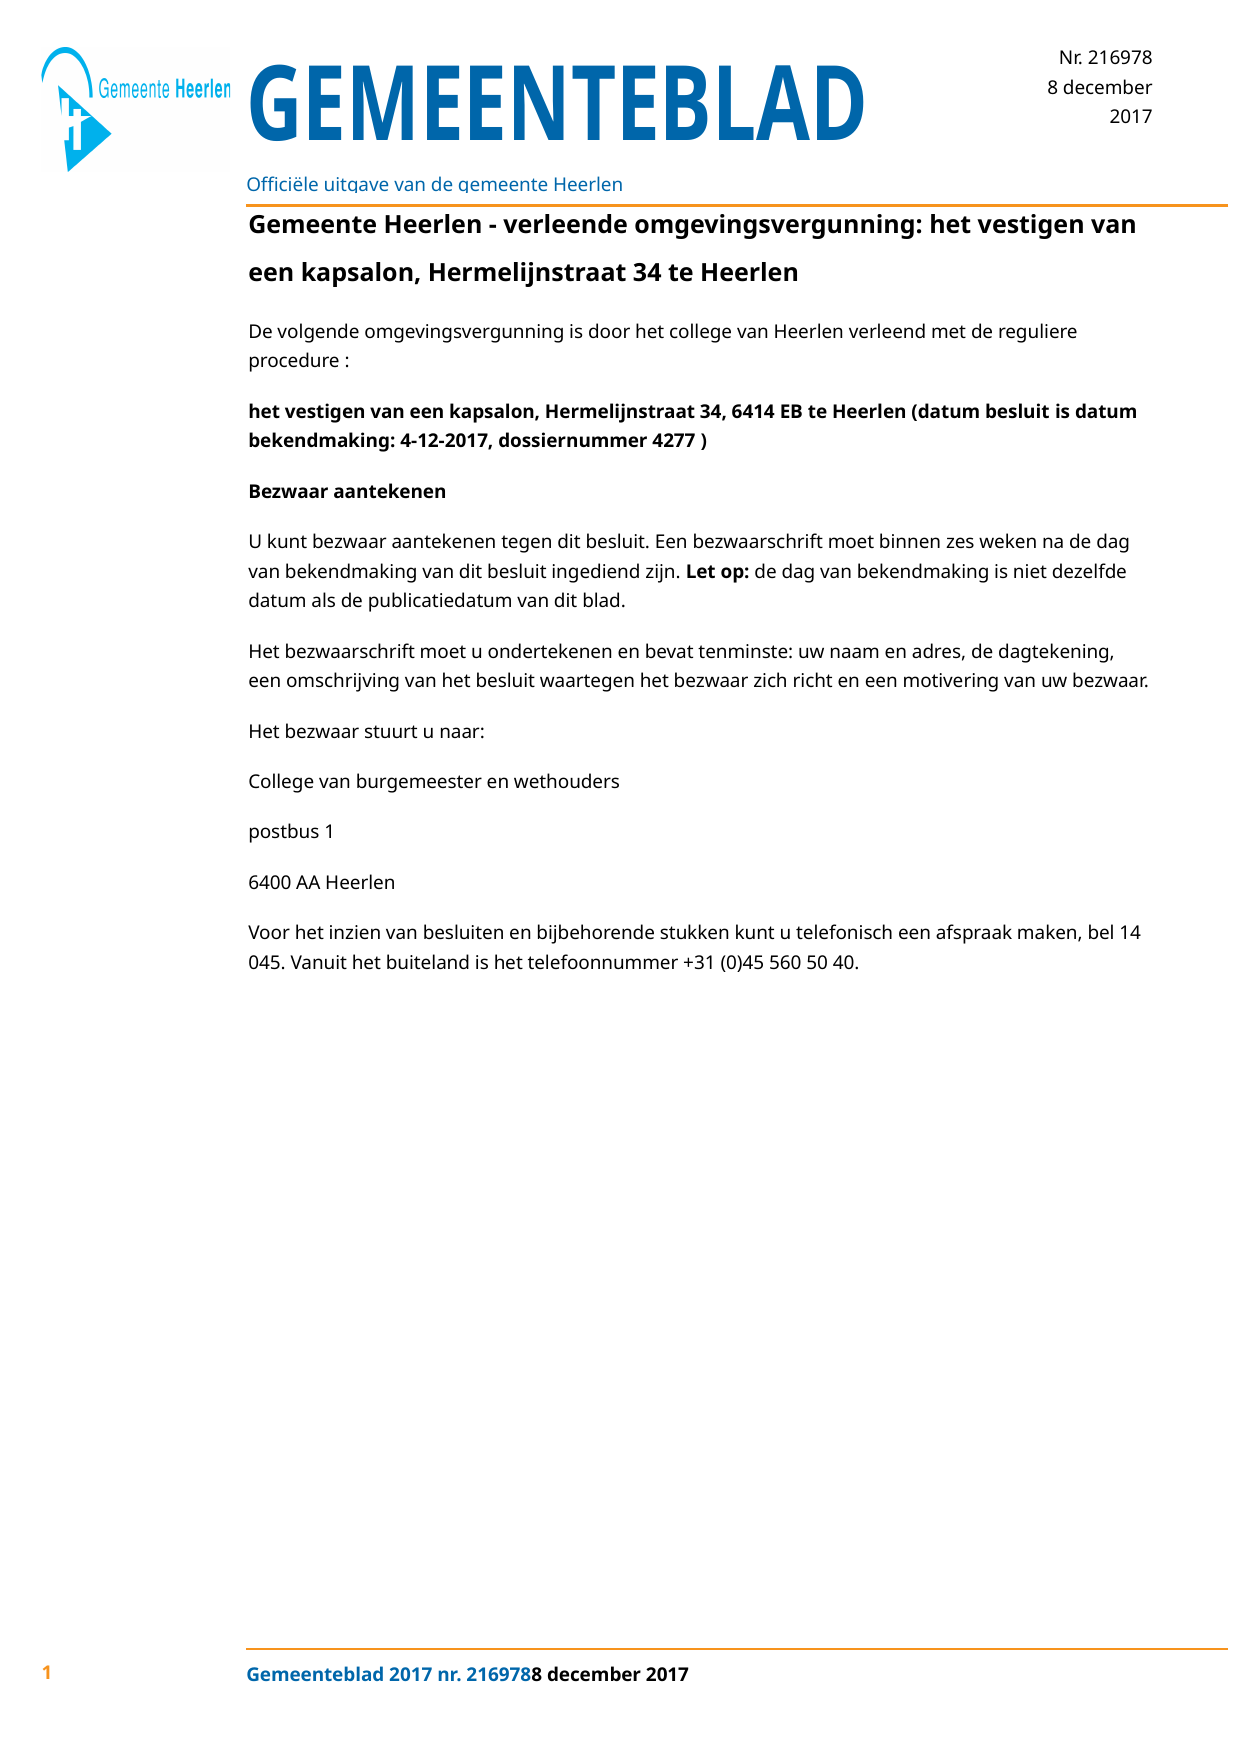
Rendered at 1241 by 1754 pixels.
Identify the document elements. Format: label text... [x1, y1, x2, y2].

text Het bezwaarschrift moet u ondertekenen en bevat tenminste: uw naam en adres, de dagtekening, een omschrijving van het besluit waartegen het bezwaar zich richt en een motivering van uw bezwaar. [248, 638, 1152, 693]
text het vestigen van een kapsalon, Hermelijnstraat 34, 6414 EB te Heerlen (datum besluit is datum bekendmaking: 4-12-2017, dossiernummer 4277 ) [248, 398, 1152, 453]
text College van burgemeester en wethouders [248, 768, 1152, 794]
text Voor het inzien van besluiten en bijbehorende stukken kunt u telefonisch een afspraak maken, bel 14 045. Vanuit het buiteland is het telefoonnummer +31 (0)45 560 50 40. [248, 919, 1152, 975]
text De volgende omgevingsvergunning is door het college van Heerlen verleend met de reguliere procedure : [248, 318, 1152, 373]
text Het bezwaar stuurt u naar: [248, 718, 1152, 744]
text 6400 AA Heerlen [248, 869, 1152, 895]
text U kunt bezwaar aantekenen tegen dit besluit. Een bezwaarschrift moet binnen zes weken na de dag van bekendmaking van dit besluit ingediend zijn. Let op: de dag van bekendmaking is niet dezelfde datum als de publicatiedatum van dit blad. [248, 528, 1152, 613]
text Bezwaar aantekenen [248, 478, 1152, 504]
text postbus 1 [248, 819, 1152, 844]
text Gemeente Heerlen - verleende omgevingsvergunning: het vestigen van een kapsalon, Hermelijnstraat 34 te Heerlen [248, 207, 1152, 288]
picture [41, 47, 58, 70]
picture [41, 47, 231, 172]
